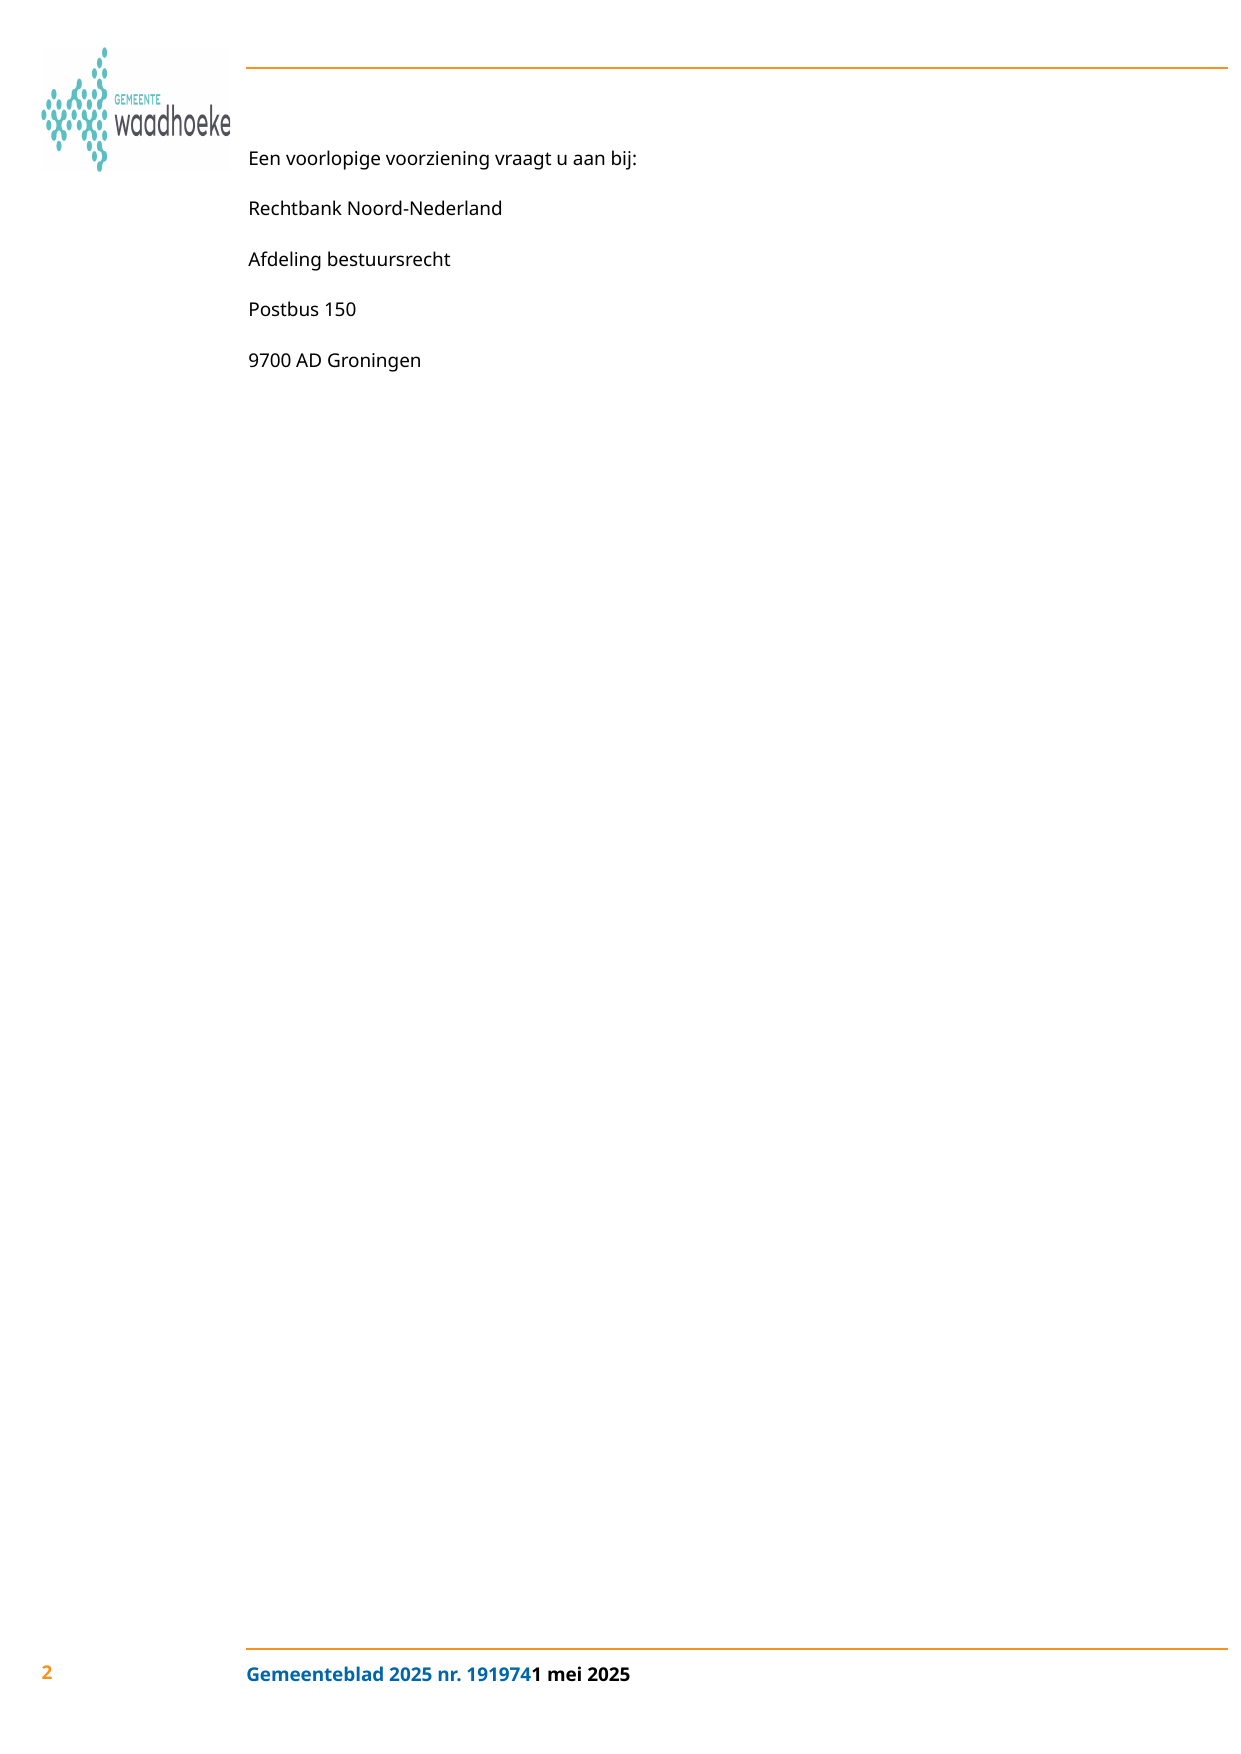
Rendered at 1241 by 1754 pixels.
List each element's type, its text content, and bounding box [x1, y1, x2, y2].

text Afdeling bestuursrecht [248, 246, 1152, 272]
text 9700 AD Groningen [248, 347, 1152, 373]
picture [41, 47, 231, 172]
text Rechtbank Noord-Nederland [248, 196, 1152, 221]
text Postbus 150 [248, 296, 1152, 322]
text Een voorlopige voorziening vraagt u aan bij: [248, 145, 1152, 171]
